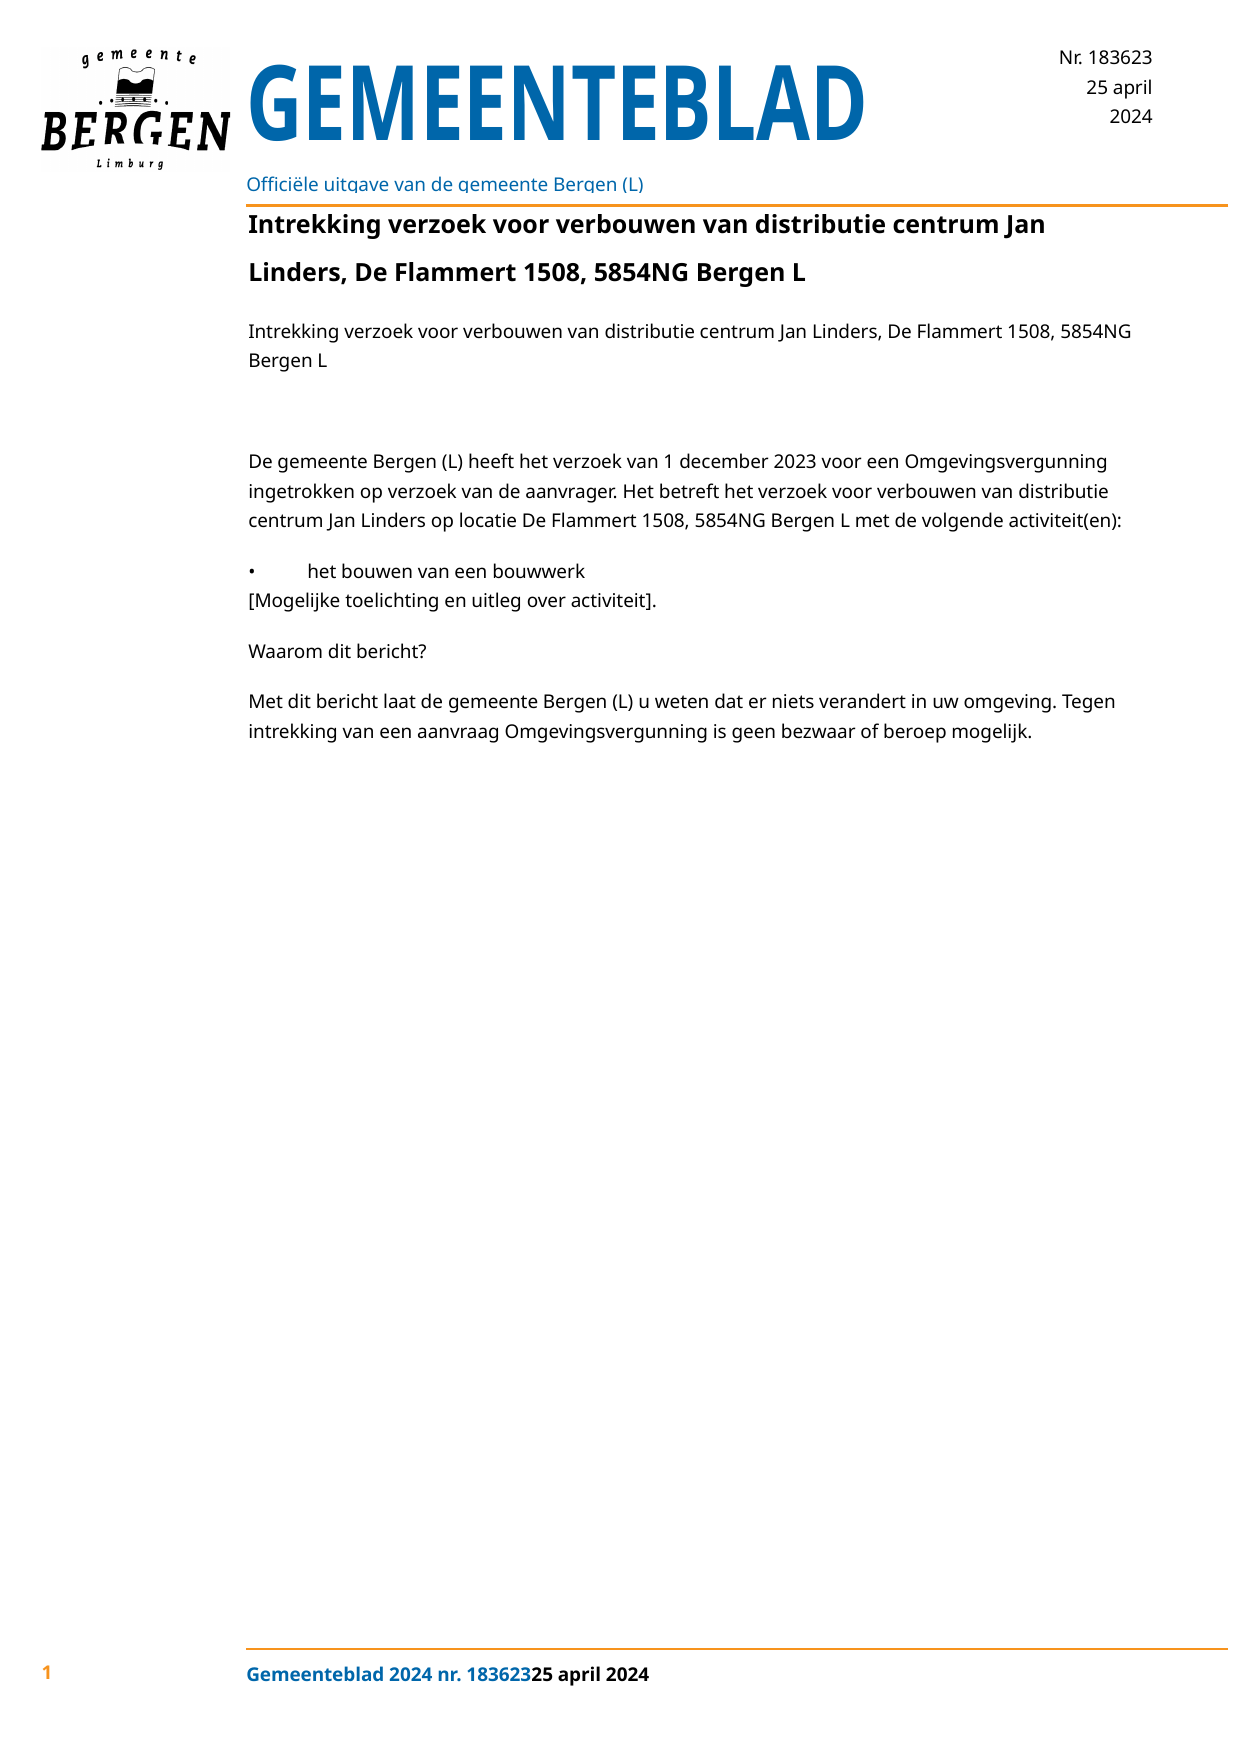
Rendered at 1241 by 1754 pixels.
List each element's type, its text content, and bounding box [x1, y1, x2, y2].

text De gemeente Bergen (L) heeft het verzoek van 1 december 2023 voor een Omgevingsvergunning ingetrokken op verzoek van de aanvrager. Het betreft het verzoek voor verbouwen van distributie centrum Jan Linders op locatie De Flammert 1508, 5854NG Bergen L met de volgende activiteit(en): [248, 448, 1152, 533]
text [Mogelijke toelichting en uitleg over activiteit]. [248, 587, 1152, 613]
text Intrekking verzoek voor verbouwen van distributie centrum Jan Linders, De Flammert 1508, 5854NG Bergen L [248, 207, 1152, 288]
list het bouwen van een bouwwerk [248, 558, 1152, 584]
text Met dit bericht laat de gemeente Bergen (L) u weten dat er niets verandert in uw omgeving. Tegen intrekking van een aanvraag Omgevingsvergunning is geen bezwaar of beroep mogelijk. [248, 688, 1152, 744]
picture [41, 47, 231, 172]
text Intrekking verzoek voor verbouwen van distributie centrum Jan Linders, De Flammert 1508, 5854NG Bergen L [248, 318, 1152, 373]
text Waarom dit bericht? [248, 638, 1152, 664]
